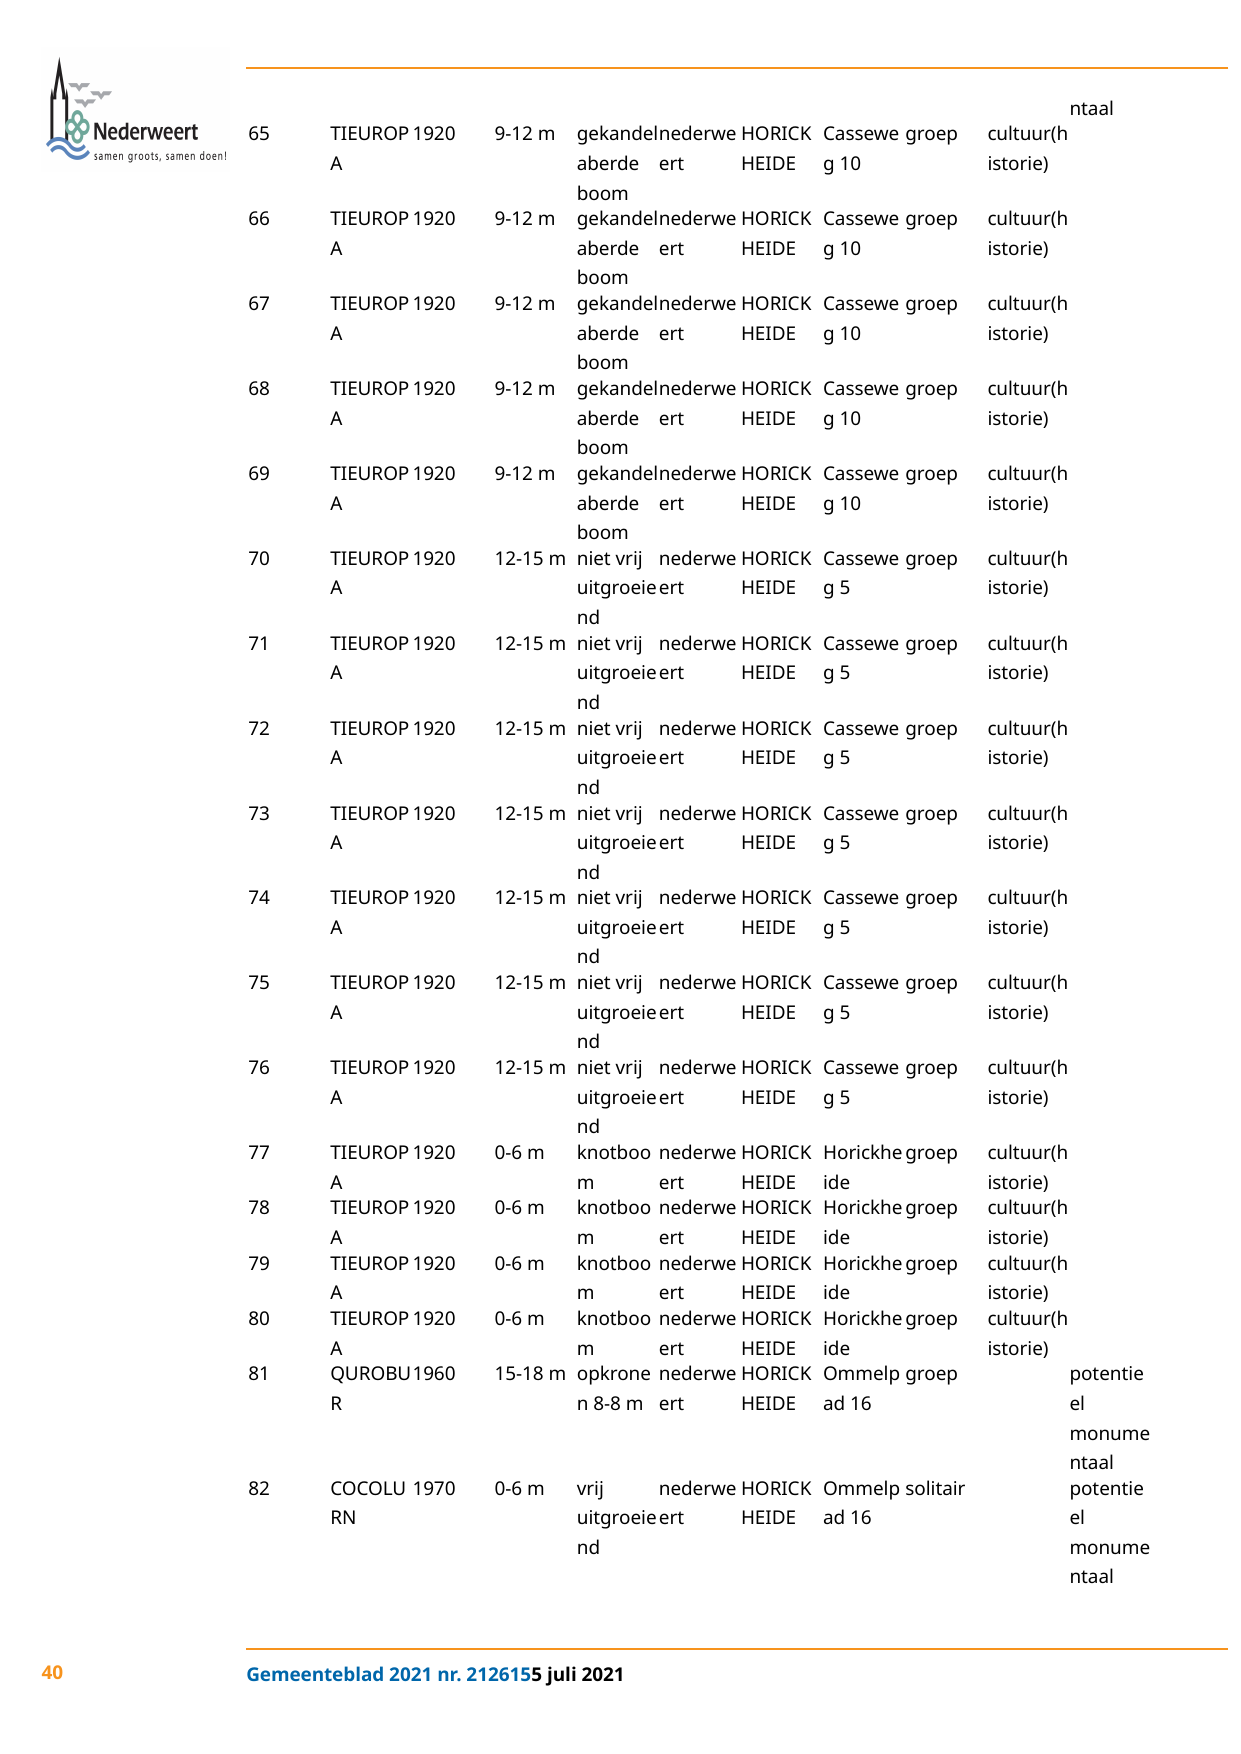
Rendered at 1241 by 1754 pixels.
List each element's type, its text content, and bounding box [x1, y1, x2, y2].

table_cell 12-15 m [494, 970, 577, 1054]
table_cell [1069, 290, 1152, 375]
table_cell ntaal [1069, 95, 1152, 121]
table_cell 9-12 m [494, 121, 577, 205]
table_cell HORICKHEIDE [741, 1250, 823, 1305]
table_cell 9-12 m [494, 375, 577, 460]
table_cell Ommelpad 16 [823, 1475, 905, 1589]
table_cell TIEUROPA [330, 715, 412, 800]
table_cell 1920 [412, 630, 494, 715]
table_cell groep [905, 121, 987, 205]
table_cell 12-15 m [494, 800, 577, 884]
table_cell TIEUROPA [330, 1195, 412, 1250]
table_cell HORICKHEIDE [741, 205, 823, 290]
table_cell 80 [248, 1305, 330, 1361]
table_cell 77 [248, 1139, 330, 1194]
table_cell nederweert [659, 970, 741, 1054]
table_cell HORICKHEIDE [741, 970, 823, 1054]
table_cell [1069, 1054, 1152, 1139]
table_cell 78 [248, 1195, 330, 1250]
table_cell cultuur(historie) [987, 290, 1069, 375]
table_cell HORICKHEIDE [741, 1195, 823, 1250]
table_cell Casseweg 10 [823, 290, 905, 375]
table_cell Casseweg 5 [823, 885, 905, 969]
picture [41, 47, 231, 172]
table_cell 68 [248, 375, 330, 460]
table_cell solitair [905, 1475, 987, 1589]
table_cell gekandelaberde boom [577, 375, 659, 460]
table_cell groep [905, 1361, 987, 1475]
table_cell 1920 [412, 545, 494, 630]
table_cell cultuur(historie) [987, 1195, 1069, 1250]
table_cell [1069, 1195, 1152, 1250]
table_cell HORICKHEIDE [741, 1475, 823, 1589]
table_cell 1920 [412, 885, 494, 969]
table_cell cultuur(historie) [987, 1305, 1069, 1361]
table_cell cultuur(historie) [987, 715, 1069, 800]
table_cell niet vrij uitgroeiend [577, 630, 659, 715]
table_cell 0-6 m [494, 1139, 577, 1194]
table_cell groep [905, 375, 987, 460]
table_cell 9-12 m [494, 205, 577, 290]
table_cell cultuur(historie) [987, 375, 1069, 460]
table_cell [1069, 545, 1152, 630]
table_cell Casseweg 5 [823, 800, 905, 884]
table_cell Casseweg 10 [823, 460, 905, 545]
table_cell HORICKHEIDE [741, 1305, 823, 1361]
table_cell [1069, 460, 1152, 545]
table_cell [1069, 375, 1152, 460]
table_cell [1069, 885, 1152, 969]
table_cell 1920 [412, 1250, 494, 1305]
table_cell [1069, 970, 1152, 1054]
table_cell 1920 [412, 715, 494, 800]
table_cell groep [905, 885, 987, 969]
table_cell nederweert [659, 1361, 741, 1475]
table_cell groep [905, 1305, 987, 1361]
table_cell 1920 [412, 121, 494, 205]
table_cell [1069, 800, 1152, 884]
table_cell 74 [248, 885, 330, 969]
table_cell 81 [248, 1361, 330, 1475]
table_cell 12-15 m [494, 545, 577, 630]
table_cell gekandelaberde boom [577, 460, 659, 545]
table_cell Casseweg 5 [823, 970, 905, 1054]
table_cell cultuur(historie) [987, 630, 1069, 715]
table_cell cultuur(historie) [987, 1139, 1069, 1194]
table_cell nederweert [659, 1475, 741, 1589]
table_cell nederweert [659, 1054, 741, 1139]
table_cell nederweert [659, 205, 741, 290]
table_cell 9-12 m [494, 290, 577, 375]
table_cell 1920 [412, 460, 494, 545]
table_cell 0-6 m [494, 1250, 577, 1305]
table_cell nederweert [659, 1305, 741, 1361]
table_cell groep [905, 970, 987, 1054]
table_cell nederweert [659, 1250, 741, 1305]
table_cell 70 [248, 545, 330, 630]
table_cell cultuur(historie) [987, 545, 1069, 630]
table_cell TIEUROPA [330, 1250, 412, 1305]
table_cell [1069, 1139, 1152, 1194]
table_cell [987, 95, 1069, 121]
table_cell HORICKHEIDE [741, 290, 823, 375]
table_cell 1920 [412, 375, 494, 460]
table_cell 1920 [412, 1139, 494, 1194]
table_cell 1970 [412, 1475, 494, 1589]
table_cell [577, 95, 659, 121]
table_cell groep [905, 1139, 987, 1194]
table_cell 79 [248, 1250, 330, 1305]
table_cell TIEUROPA [330, 630, 412, 715]
table_cell TIEUROPA [330, 205, 412, 290]
table_cell 75 [248, 970, 330, 1054]
table_cell cultuur(historie) [987, 1054, 1069, 1139]
table_cell nederweert [659, 375, 741, 460]
table_cell cultuur(historie) [987, 885, 1069, 969]
table_cell niet vrij uitgroeiend [577, 885, 659, 969]
table_cell potentieel monumentaal [1069, 1475, 1152, 1589]
table_cell nederweert [659, 885, 741, 969]
table_cell TIEUROPA [330, 1305, 412, 1361]
table_cell vrij uitgroeiend [577, 1475, 659, 1589]
table_cell 1920 [412, 970, 494, 1054]
table_cell HORICKHEIDE [741, 630, 823, 715]
table_cell gekandelaberde boom [577, 205, 659, 290]
table_cell nederweert [659, 715, 741, 800]
table_cell [987, 1361, 1069, 1475]
table_cell groep [905, 800, 987, 884]
table_cell cultuur(historie) [987, 1250, 1069, 1305]
table_cell [1069, 1250, 1152, 1305]
table_cell HORICKHEIDE [741, 885, 823, 969]
table_cell 1920 [412, 800, 494, 884]
table_cell cultuur(historie) [987, 460, 1069, 545]
table_cell TIEUROPA [330, 970, 412, 1054]
table_cell opkronen 8-8 m [577, 1361, 659, 1475]
table_cell groep [905, 460, 987, 545]
table_cell 82 [248, 1475, 330, 1589]
table_cell [412, 95, 494, 121]
table_cell 76 [248, 1054, 330, 1139]
table_cell Horickheide [823, 1195, 905, 1250]
table_cell TIEUROPA [330, 375, 412, 460]
table_cell TIEUROPA [330, 1139, 412, 1194]
table_cell cultuur(historie) [987, 800, 1069, 884]
table_cell niet vrij uitgroeiend [577, 1054, 659, 1139]
table_cell [905, 95, 987, 121]
table_cell groep [905, 715, 987, 800]
table_cell 66 [248, 205, 330, 290]
table_cell 12-15 m [494, 630, 577, 715]
table_cell niet vrij uitgroeiend [577, 715, 659, 800]
table_cell Casseweg 10 [823, 375, 905, 460]
table_cell niet vrij uitgroeiend [577, 970, 659, 1054]
table_cell 65 [248, 121, 330, 205]
table_cell TIEUROPA [330, 460, 412, 545]
table_cell TIEUROPA [330, 1054, 412, 1139]
table_cell 12-15 m [494, 885, 577, 969]
table_cell HORICKHEIDE [741, 121, 823, 205]
table_cell 1920 [412, 290, 494, 375]
table_cell TIEUROPA [330, 800, 412, 884]
table_cell knotboom [577, 1139, 659, 1194]
table_cell groep [905, 205, 987, 290]
table_cell nederweert [659, 121, 741, 205]
table_cell Horickheide [823, 1250, 905, 1305]
table_cell 12-15 m [494, 1054, 577, 1139]
table_cell groep [905, 1195, 987, 1250]
table_cell knotboom [577, 1305, 659, 1361]
table_cell nederweert [659, 545, 741, 630]
table_cell [741, 95, 823, 121]
table_cell HORICKHEIDE [741, 375, 823, 460]
table_cell cultuur(historie) [987, 121, 1069, 205]
table_cell gekandelaberde boom [577, 121, 659, 205]
table_cell 0-6 m [494, 1195, 577, 1250]
table_cell HORICKHEIDE [741, 1139, 823, 1194]
table_cell 0-6 m [494, 1475, 577, 1589]
table_cell HORICKHEIDE [741, 1054, 823, 1139]
table_cell [823, 95, 905, 121]
table_cell potentieel monumentaal [1069, 1361, 1152, 1475]
table_cell knotboom [577, 1250, 659, 1305]
table_cell [1069, 205, 1152, 290]
table_cell 71 [248, 630, 330, 715]
table_cell nederweert [659, 460, 741, 545]
table_cell 1920 [412, 1305, 494, 1361]
table_cell gekandelaberde boom [577, 290, 659, 375]
table_cell cultuur(historie) [987, 205, 1069, 290]
table_cell TIEUROPA [330, 290, 412, 375]
table_cell cultuur(historie) [987, 970, 1069, 1054]
table_cell HORICKHEIDE [741, 1361, 823, 1475]
table_cell COCOLURN [330, 1475, 412, 1589]
table_cell niet vrij uitgroeiend [577, 800, 659, 884]
table_cell TIEUROPA [330, 545, 412, 630]
table_cell 1920 [412, 205, 494, 290]
table_cell 67 [248, 290, 330, 375]
table_cell groep [905, 1054, 987, 1139]
table_cell 73 [248, 800, 330, 884]
table_cell Casseweg 5 [823, 630, 905, 715]
table_cell Horickheide [823, 1139, 905, 1194]
table_cell Casseweg 5 [823, 545, 905, 630]
table_cell [1069, 121, 1152, 205]
table_cell nederweert [659, 1139, 741, 1194]
table_cell Casseweg 5 [823, 715, 905, 800]
table_cell [659, 95, 741, 121]
table_cell groep [905, 290, 987, 375]
table_cell [494, 95, 577, 121]
table_cell nederweert [659, 800, 741, 884]
table_cell Casseweg 5 [823, 1054, 905, 1139]
table_cell 1920 [412, 1195, 494, 1250]
table_cell HORICKHEIDE [741, 800, 823, 884]
table_cell [1069, 715, 1152, 800]
table_cell Ommelpad 16 [823, 1361, 905, 1475]
table_cell groep [905, 545, 987, 630]
table_cell knotboom [577, 1195, 659, 1250]
table_cell 69 [248, 460, 330, 545]
table_cell 72 [248, 715, 330, 800]
table_cell Casseweg 10 [823, 205, 905, 290]
table_cell HORICKHEIDE [741, 460, 823, 545]
table_cell 1960 [412, 1361, 494, 1475]
table_cell [1069, 630, 1152, 715]
table_cell 9-12 m [494, 460, 577, 545]
table_cell 12-15 m [494, 715, 577, 800]
table_cell [1069, 1305, 1152, 1361]
table_cell groep [905, 630, 987, 715]
table_cell [987, 1475, 1069, 1589]
table_cell HORICKHEIDE [741, 545, 823, 630]
table_cell TIEUROPA [330, 121, 412, 205]
table_cell QUROBUR [330, 1361, 412, 1475]
table_cell nederweert [659, 290, 741, 375]
table_cell groep [905, 1250, 987, 1305]
table_cell niet vrij uitgroeiend [577, 545, 659, 630]
table_cell Horickheide [823, 1305, 905, 1361]
table_cell TIEUROPA [330, 885, 412, 969]
table_cell nederweert [659, 630, 741, 715]
table_cell 1920 [412, 1054, 494, 1139]
table_cell 0-6 m [494, 1305, 577, 1361]
table_cell 15-18 m [494, 1361, 577, 1475]
table_cell [330, 95, 412, 121]
table_cell [248, 95, 330, 121]
table_cell HORICKHEIDE [741, 715, 823, 800]
table_cell nederweert [659, 1195, 741, 1250]
table_cell Casseweg 10 [823, 121, 905, 205]
